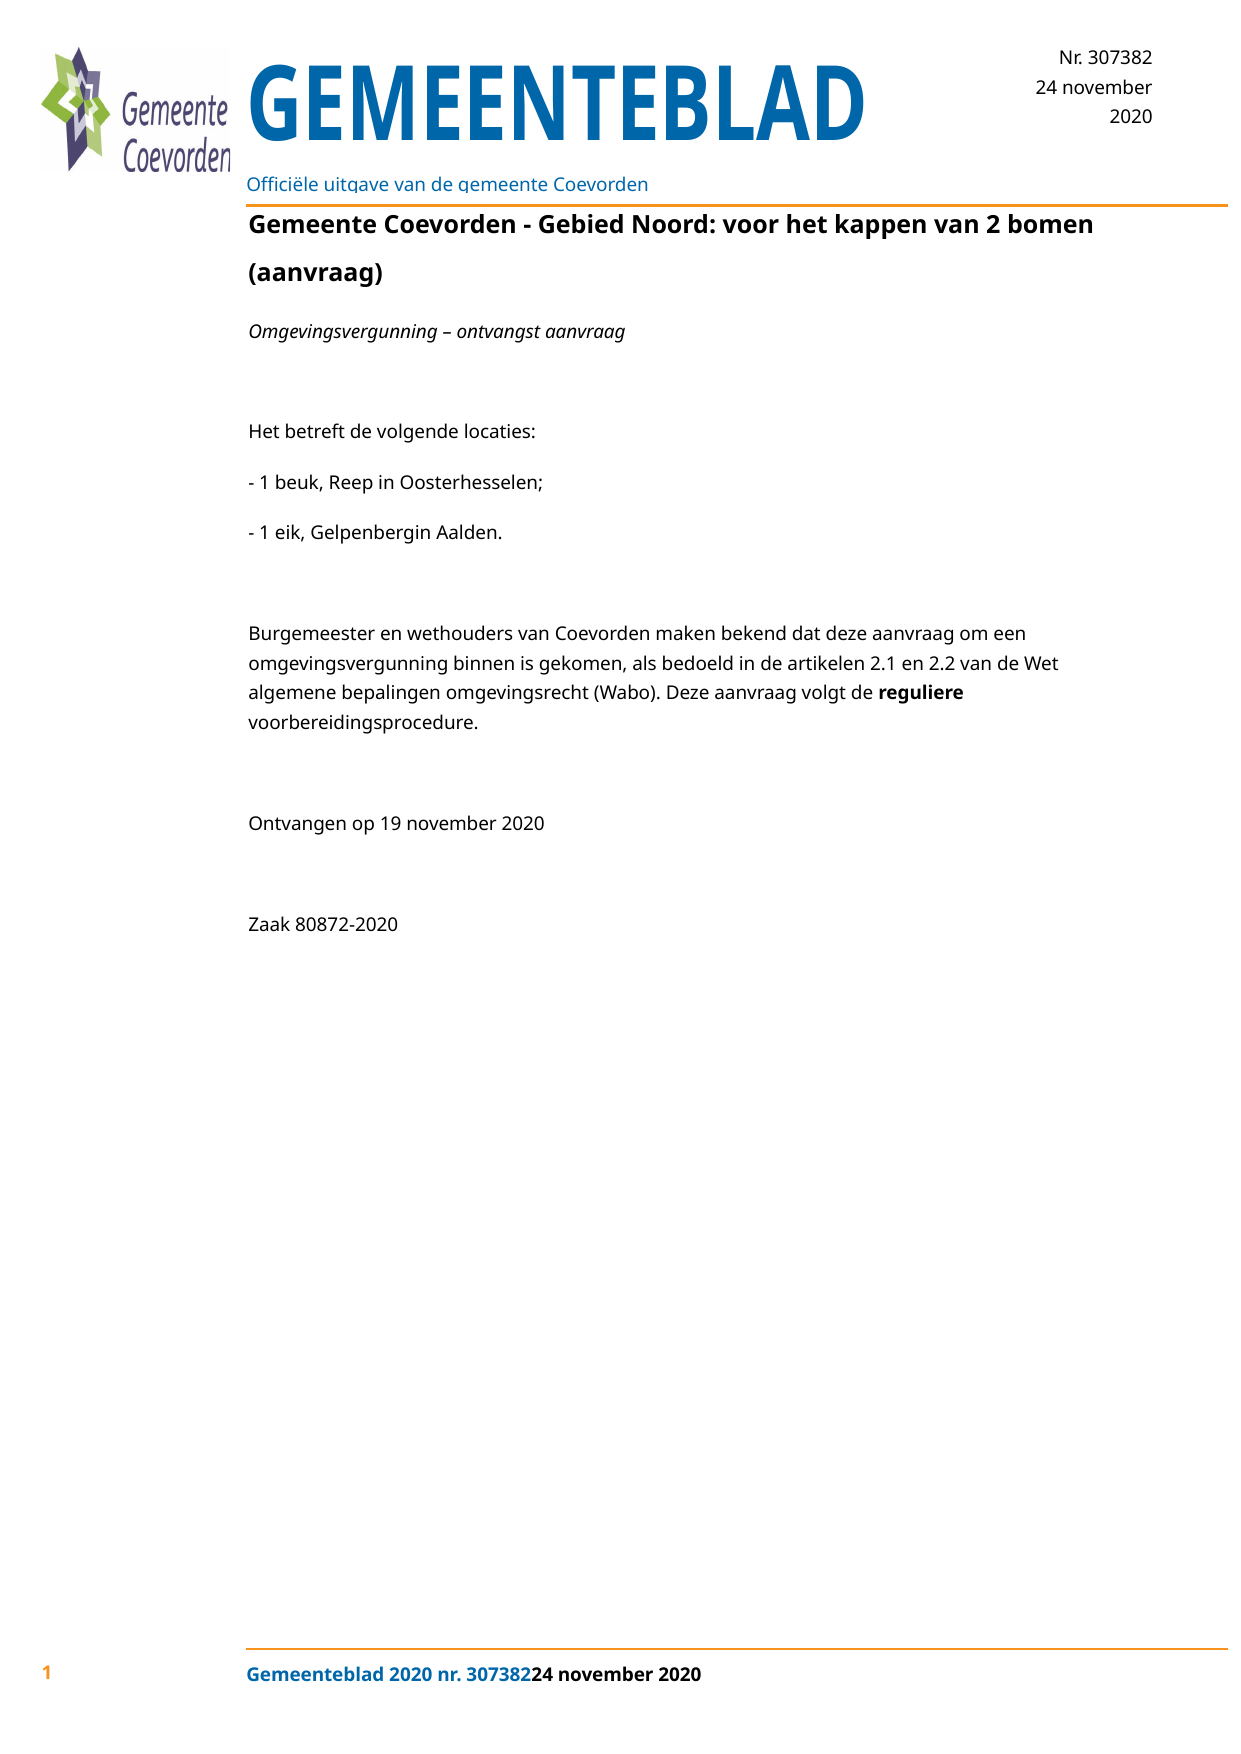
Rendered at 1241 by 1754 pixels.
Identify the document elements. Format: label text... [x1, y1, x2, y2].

text - 1 eik, Gelpenbergin Aalden. [248, 519, 1152, 545]
text Burgemeester en wethouders van Coevorden maken bekend dat deze aanvraag om een omgevingsvergunning binnen is gekomen, als bedoeld in de artikelen 2.1 en 2.2 van de Wet algemene bepalingen omgevingsrecht (Wabo). Deze aanvraag volgt de reguliere voorbereidingsprocedure. [248, 620, 1152, 735]
text Omgevingsvergunning – ontvangst aanvraag [248, 318, 1152, 344]
picture [41, 47, 231, 172]
text Zaak 80872-2020 [248, 911, 1152, 937]
text Ontvangen op 19 november 2020 [248, 810, 1152, 836]
text Gemeente Coevorden - Gebied Noord: voor het kappen van 2 bomen (aanvraag) [248, 207, 1152, 288]
text Het betreft de volgende locaties: [248, 419, 1152, 444]
text - 1 beuk, Reep in Oosterhesselen; [248, 469, 1152, 495]
